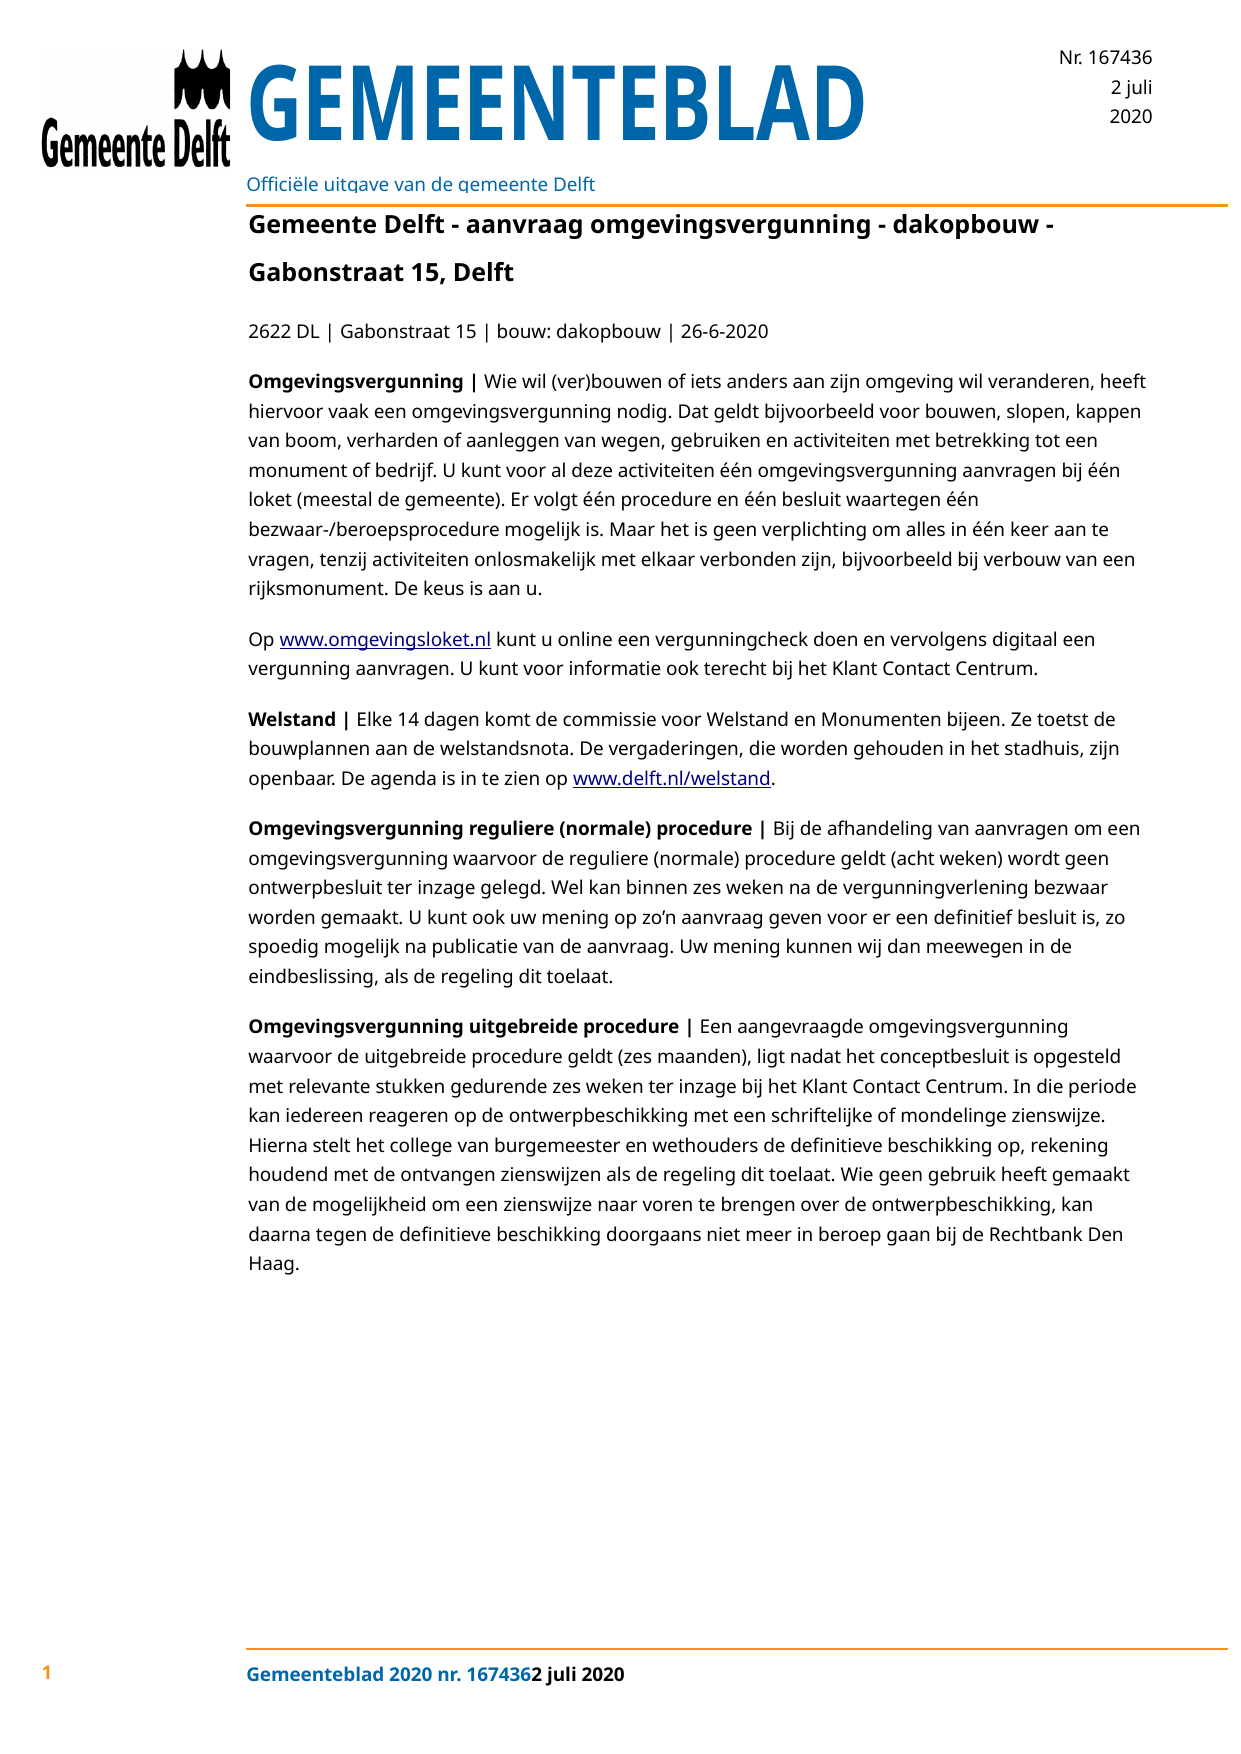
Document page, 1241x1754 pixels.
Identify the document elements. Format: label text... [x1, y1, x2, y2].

text Omgevingsvergunning reguliere (normale) procedure | Bij de afhandeling van aanvragen om een omgevingsvergunning waarvoor de reguliere (normale) procedure geldt (acht weken) wordt geen ontwerpbesluit ter inzage gelegd. Wel kan binnen zes weken na de vergunningverlening bezwaar worden gemaakt. U kunt ook uw mening op zo’n aanvraag geven voor er een definitief besluit is, zo spoedig mogelijk na publicatie van de aanvraag. Uw mening kunnen wij dan meewegen in de eindbeslissing, als de regeling dit toelaat. [248, 815, 1152, 989]
picture [41, 47, 231, 172]
text Omgevingsvergunning uitgebreide procedure | Een aangevraagde omgevingsvergunning waarvoor de uitgebreide procedure geldt (zes maanden), ligt nadat het conceptbesluit is opgesteld met relevante stukken gedurende zes weken ter inzage bij het Klant Contact Centrum. In die periode kan iedereen reageren op de ontwerpbeschikking met een schriftelijke of mondelinge zienswijze. Hierna stelt het college van burgemeester en wethouders de definitieve beschikking op, rekening houdend met de ontvangen zienswijzen als de regeling dit toelaat. Wie geen gebruik heeft gemaakt van de mogelijkheid om een zienswijze naar voren te brengen over de ontwerpbeschikking, kan daarna tegen de definitieve beschikking doorgaans niet meer in beroep gaan bij de Rechtbank Den Haag. [248, 1014, 1152, 1276]
text Welstand | Elke 14 dagen komt de commissie voor Welstand en Monumenten bijeen. Ze toetst de bouwplannen aan de welstandsnota. De vergaderingen, die worden gehouden in het stadhuis, zijn openbaar. De agenda is in te zien op www.delft.nl/welstand. [248, 706, 1152, 791]
text 2622 DL | Gabonstraat 15 | bouw: dakopbouw | 26-6-2020 [248, 318, 1152, 344]
text Gemeente Delft - aanvraag omgevingsvergunning - dakopbouw - Gabonstraat 15, Delft [248, 207, 1152, 288]
text Omgevingsvergunning | Wie wil (ver)bouwen of iets anders aan zijn omgeving wil veranderen, heeft hiervoor vaak een omgevingsvergunning nodig. Dat geldt bijvoorbeeld voor bouwen, slopen, kappen van boom, verharden of aanleggen van wegen, gebruiken en activiteiten met betrekking tot een monument of bedrijf. U kunt voor al deze activiteiten één omgevingsvergunning aanvragen bij één loket (meestal de gemeente). Er volgt één procedure en één besluit waartegen één bezwaar-/beroepsprocedure mogelijk is. Maar het is geen verplichting om alles in één keer aan te vragen, tenzij activiteiten onlosmakelijk met elkaar verbonden zijn, bijvoorbeeld bij verbouw van een rijksmonument. De keus is aan u. [248, 368, 1152, 601]
text Op www.omgevingsloket.nl kunt u online een vergunningcheck doen en vervolgens digitaal een vergunning aanvragen. U kunt voor informatie ook terecht bij het Klant Contact Centrum. [248, 626, 1152, 681]
